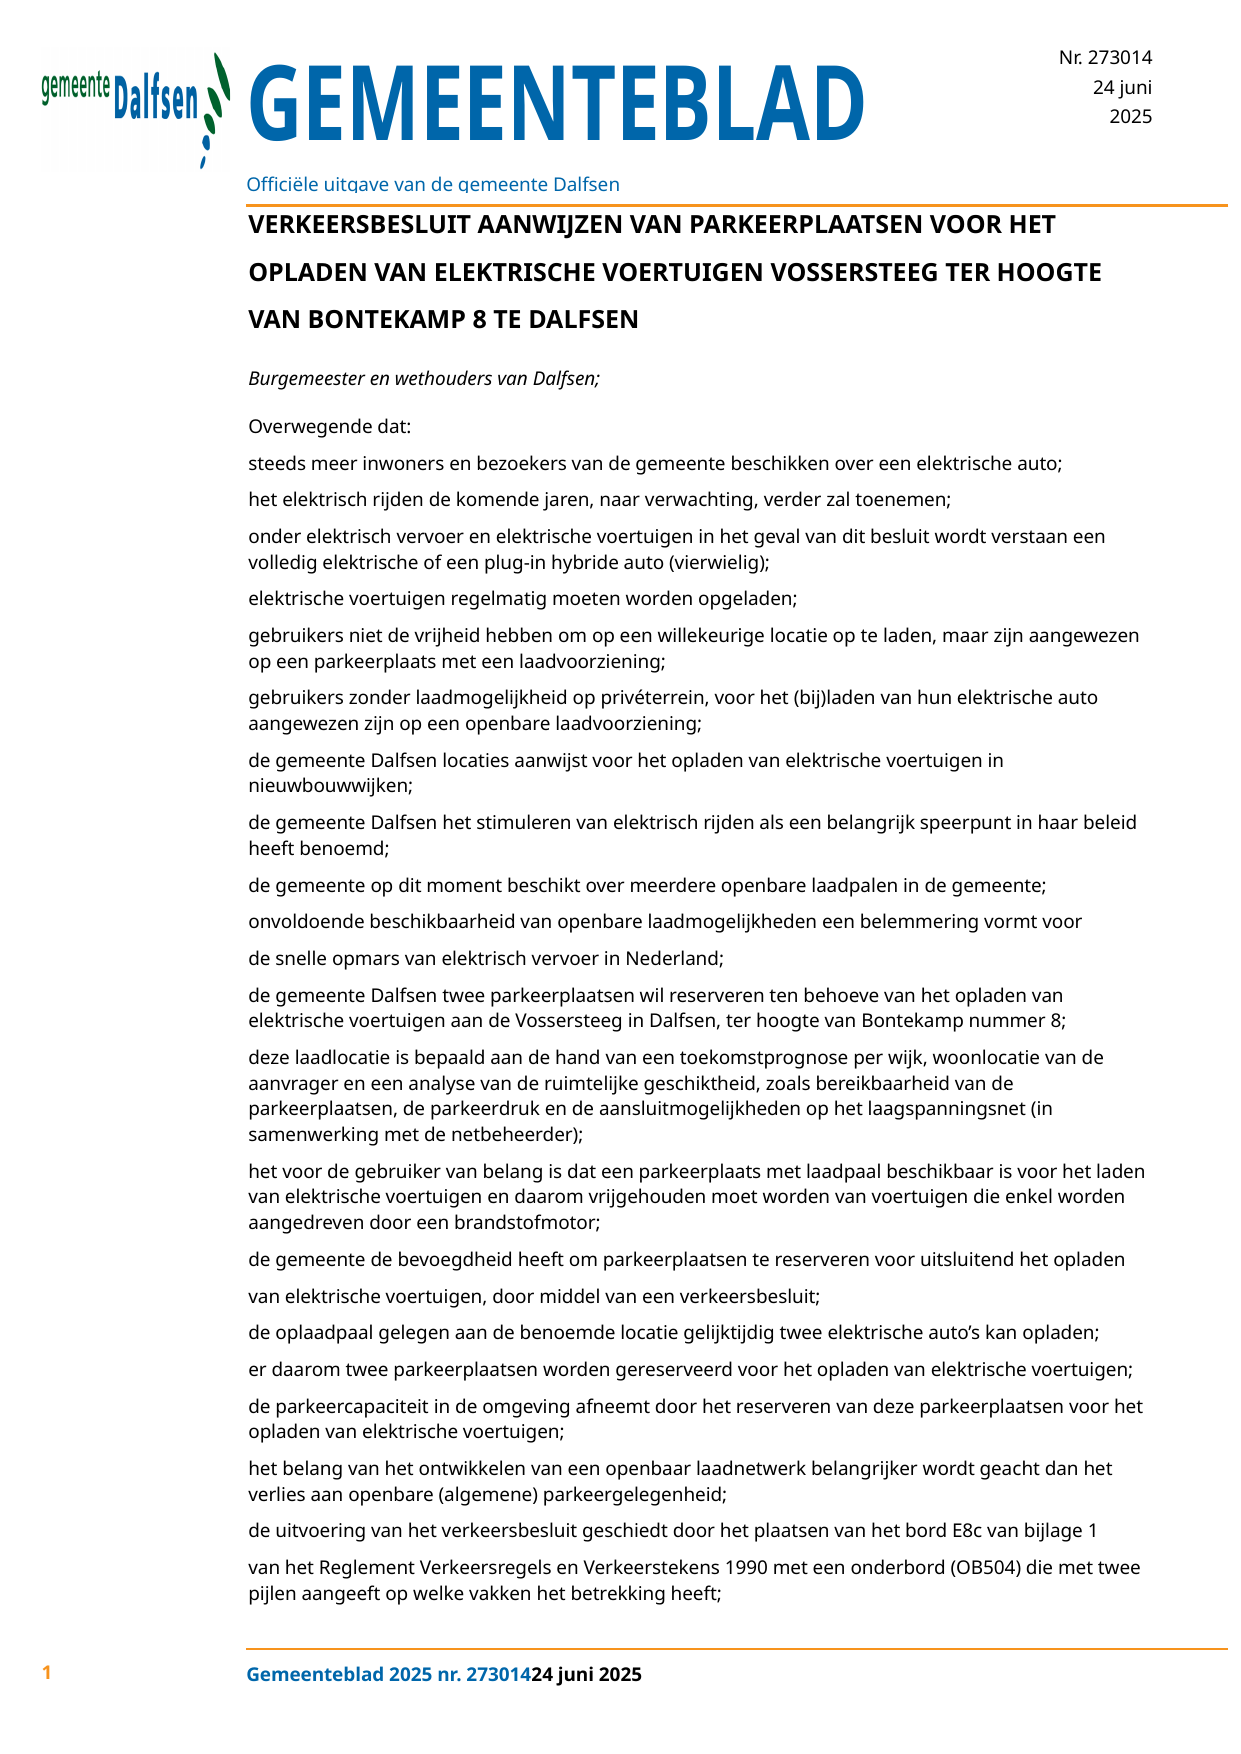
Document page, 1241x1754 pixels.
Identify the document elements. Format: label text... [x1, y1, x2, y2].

text de uitvoering van het verkeersbesluit geschiedt door het plaatsen van het bord E8c van bijlage 1 [248, 1518, 1152, 1543]
picture [41, 47, 231, 172]
text het voor de gebruiker van belang is dat een parkeerplaats met laadpaal beschikbaar is voor het laden van elektrische voertuigen en daarom vrijgehouden moet worden van voertuigen die enkel worden aangedreven door een brandstofmotor; [248, 1158, 1152, 1235]
text de snelle opmars van elektrisch vervoer in Nederland; [248, 945, 1152, 971]
text van elektrische voertuigen, door middel van een verkeersbesluit; [248, 1283, 1152, 1308]
text Burgemeester en wethouders van Dalfsen; [248, 366, 1152, 391]
text Overwegende dat: [248, 413, 1152, 439]
text van het Reglement Verkeersregels en Verkeerstekens 1990 met een onderbord (OB504) die met twee pijlen aangeeft op welke vakken het betrekking heeft; [248, 1554, 1152, 1606]
text er daarom twee parkeerplaatsen worden gereserveerd voor het opladen van elektrische voertuigen; [248, 1356, 1152, 1382]
text gebruikers zonder laadmogelijkheid op privéterrein, voor het (bij)laden van hun elektrische auto aangewezen zijn op een openbare laadvoorziening; [248, 684, 1152, 736]
text steeds meer inwoners en bezoekers van de gemeente beschikken over een elektrische auto; [248, 450, 1152, 476]
text elektrische voertuigen regelmatig moeten worden opgeladen; [248, 586, 1152, 611]
text onder elektrisch vervoer en elektrische voertuigen in het geval van dit besluit wordt verstaan een volledig elektrische of een plug-in hybride auto (vierwielig); [248, 523, 1152, 574]
text de gemeente de bevoegdheid heeft om parkeerplaatsen te reserveren voor uitsluitend het opladen [248, 1246, 1152, 1272]
text onvoldoende beschikbaarheid van openbare laadmogelijkheden een belemmering vormt voor [248, 908, 1152, 934]
text gebruikers niet de vrijheid hebben om op een willekeurige locatie op te laden, maar zijn aangewezen op een parkeerplaats met een laadvoorziening; [248, 622, 1152, 674]
text de gemeente Dalfsen locaties aanwijst voor het opladen van elektrische voertuigen in nieuwbouwwijken; [248, 747, 1152, 798]
text deze laadlocatie is bepaald aan de hand van een toekomstprognose per wijk, woonlocatie van de aanvrager en een analyse van de ruimtelijke geschiktheid, zoals bereikbaarheid van de parkeerplaatsen, de parkeerdruk en de aansluitmogelijkheden op het laagspanningsnet (in samenwerking met de netbeheerder); [248, 1044, 1152, 1147]
text de oplaadpaal gelegen aan de benoemde locatie gelijktijdig twee elektrische auto’s kan opladen; [248, 1319, 1152, 1345]
text de gemeente op dit moment beschikt over meerdere openbare laadpalen in de gemeente; [248, 872, 1152, 897]
text VERKEERSBESLUIT AANWIJZEN VAN PARKEERPLAATSEN VOOR HET OPLADEN VAN ELEKTRISCHE VOERTUIGEN VOSSERSTEEG TER HOOGTE VAN BONTEKAMP 8 TE DALFSEN [248, 207, 1152, 336]
text de gemeente Dalfsen twee parkeerplaatsen wil reserveren ten behoeve van het opladen van elektrische voertuigen aan de Vossersteeg in Dalfsen, ter hoogte van Bontekamp nummer 8; [248, 982, 1152, 1033]
text de gemeente Dalfsen het stimuleren van elektrisch rijden als een belangrijk speerpunt in haar beleid heeft benoemd; [248, 809, 1152, 861]
text het belang van het ontwikkelen van een openbaar laadnetwerk belangrijker wordt geacht dan het verlies aan openbare (algemene) parkeergelegenheid; [248, 1455, 1152, 1507]
text het elektrisch rijden de komende jaren, naar verwachting, verder zal toenemen; [248, 486, 1152, 512]
text de parkeercapaciteit in de omgeving afneemt door het reserveren van deze parkeerplaatsen voor het opladen van elektrische voertuigen; [248, 1393, 1152, 1444]
